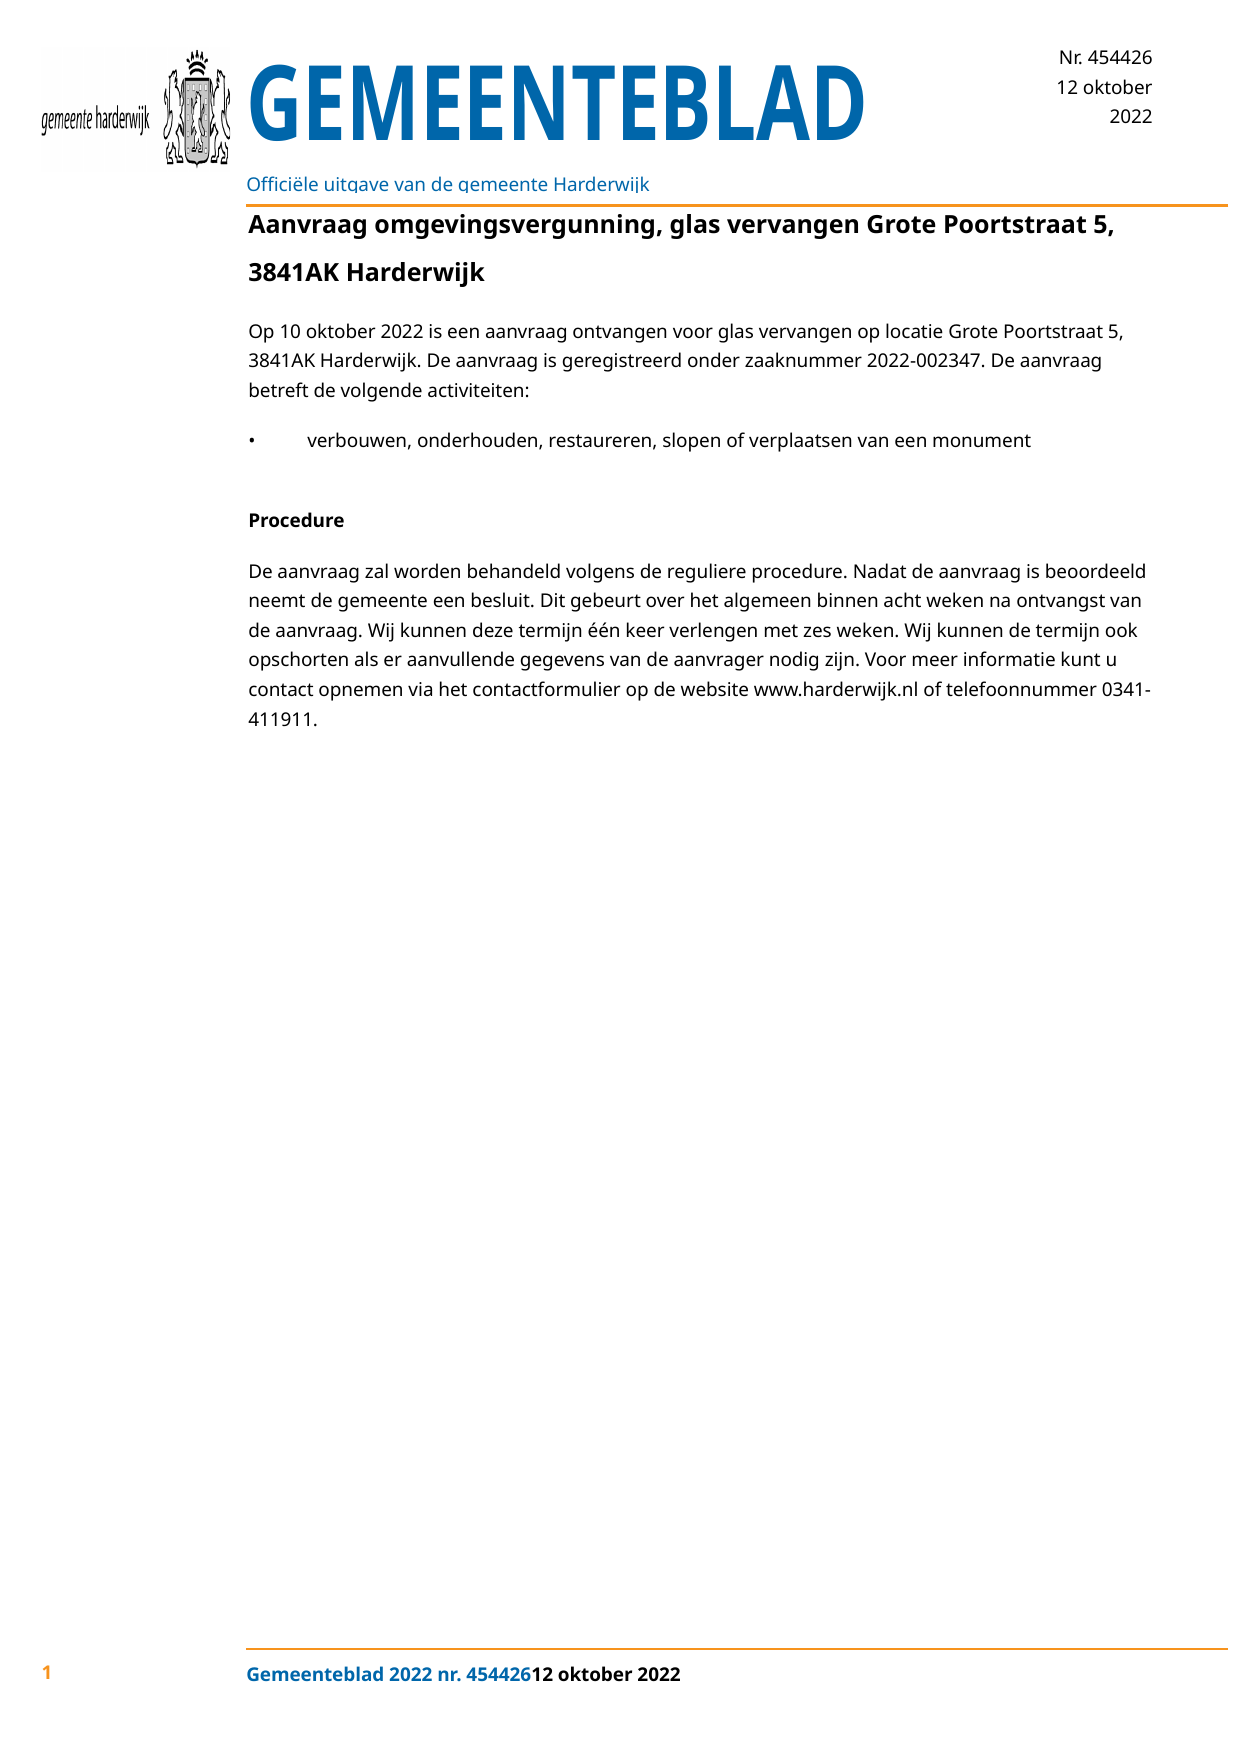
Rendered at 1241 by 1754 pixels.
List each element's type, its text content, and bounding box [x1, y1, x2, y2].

list verbouwen, onderhouden, restaureren, slopen of verplaatsen van een monument [248, 427, 1152, 453]
text Procedure [248, 507, 1152, 533]
picture [41, 47, 231, 172]
text Op 10 oktober 2022 is een aanvraag ontvangen voor glas vervangen op locatie Grote Poortstraat 5, 3841AK Harderwijk. De aanvraag is geregistreerd onder zaaknummer 2022-002347. De aanvraag betreft de volgende activiteiten: [248, 318, 1152, 403]
text Aanvraag omgevingsvergunning, glas vervangen Grote Poortstraat 5, 3841AK Harderwijk [248, 207, 1152, 288]
text De aanvraag zal worden behandeld volgens de reguliere procedure. Nadat de aanvraag is beoordeeld neemt de gemeente een besluit. Dit gebeurt over het algemeen binnen acht weken na ontvangst van de aanvraag. Wij kunnen deze termijn één keer verlengen met zes weken. Wij kunnen de termijn ook opschorten als er aanvullende gegevens van de aanvrager nodig zijn. Voor meer informatie kunt u contact opnemen via het contactformulier op de website www.harderwijk.nl of telefoonnummer 0341-411911. [248, 558, 1152, 732]
